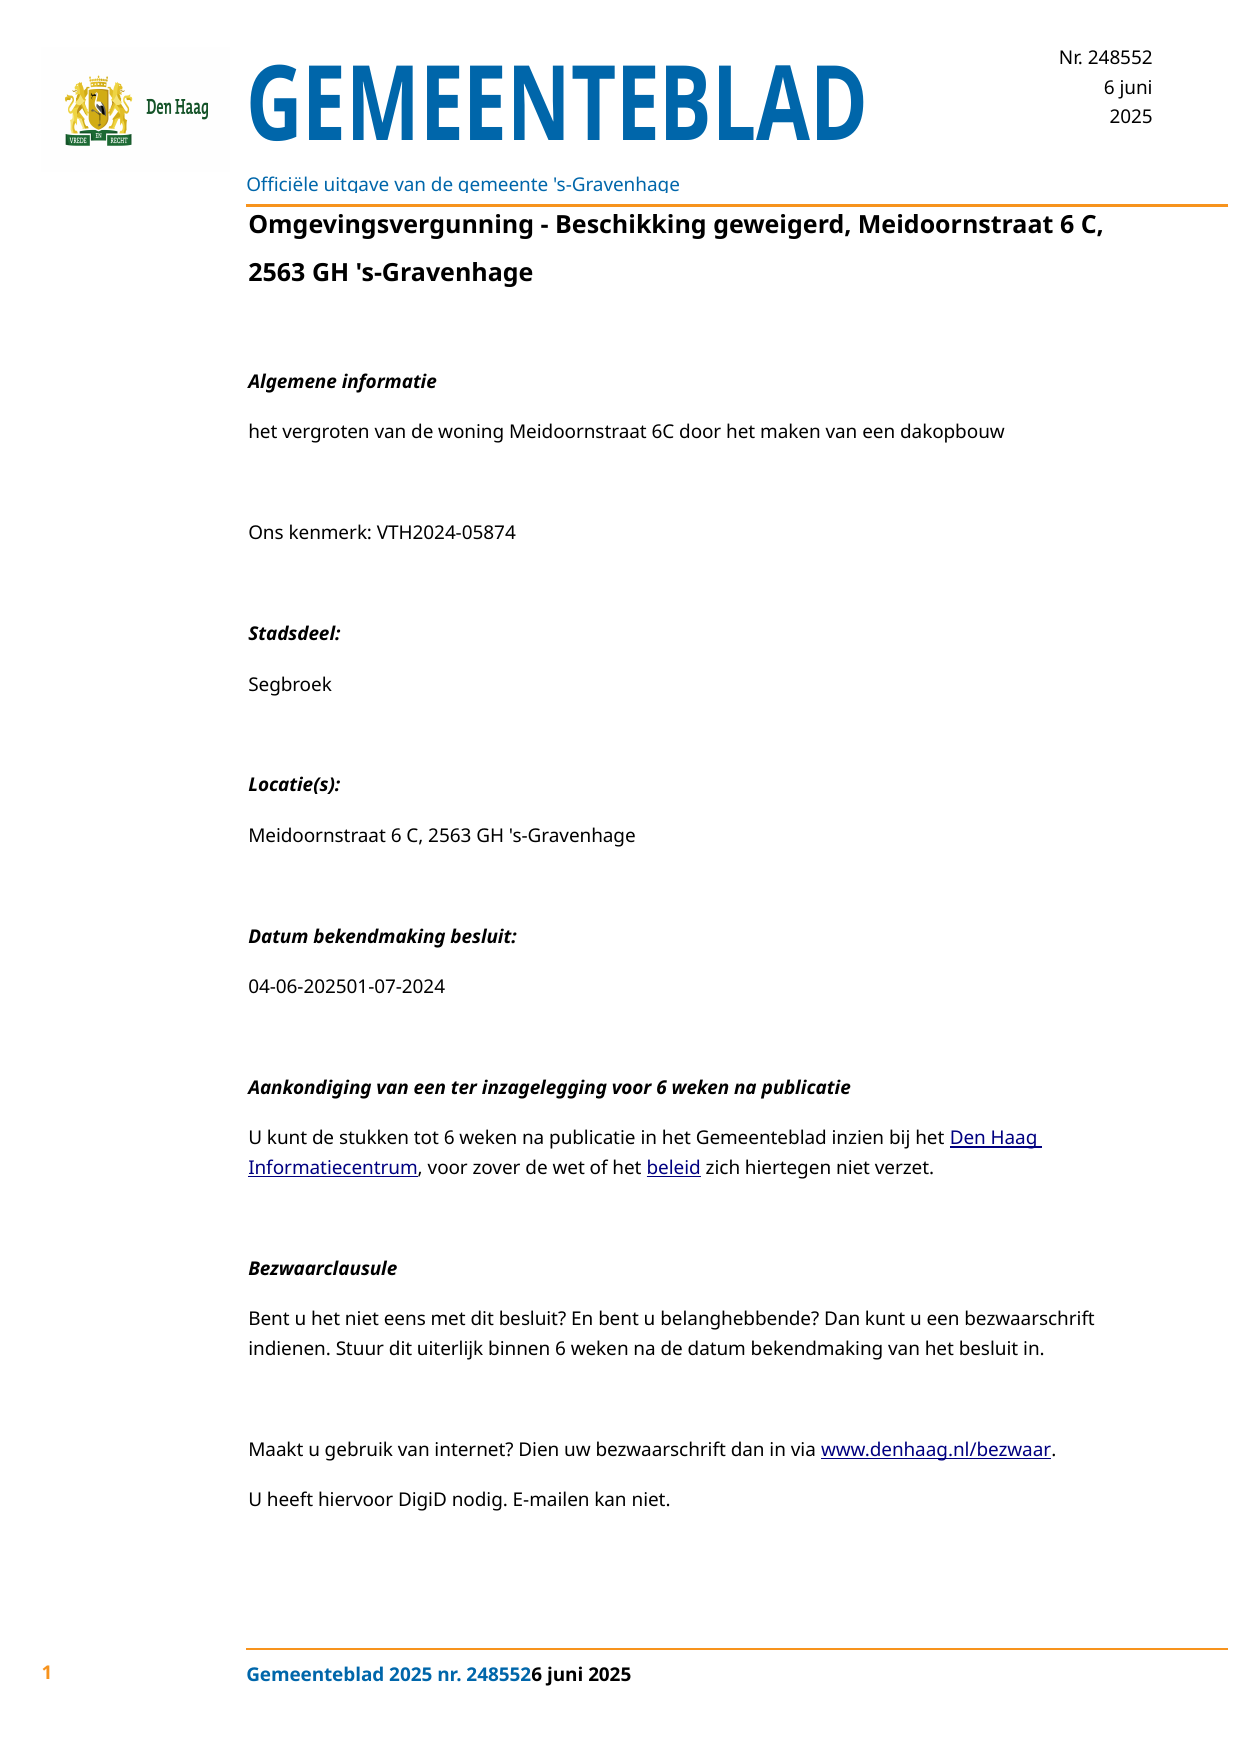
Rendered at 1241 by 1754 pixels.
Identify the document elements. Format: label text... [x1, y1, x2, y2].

picture [41, 47, 231, 172]
text Bent u het niet eens met dit besluit? En bent u belanghebbende? Dan kunt u een bezwaarschrift indienen. Stuur dit uiterlijk binnen 6 weken na de datum bekendmaking van het besluit in. [248, 1305, 1152, 1361]
text het vergroten van de woning Meidoornstraat 6C door het maken van een dakopbouw [248, 419, 1152, 444]
text Aankondiging van een ter inzagelegging voor 6 weken na publicatie [248, 1074, 1152, 1100]
text Datum bekendmaking besluit: [248, 923, 1152, 949]
text Stadsdeel: [248, 620, 1152, 646]
text Bezwaarclausule [248, 1255, 1152, 1281]
text U kunt de stukken tot 6 weken na publicatie in het Gemeenteblad inzien bij het Den Haag Informatiecentrum, voor zover de wet of het beleid zich hiertegen niet verzet. [248, 1124, 1152, 1180]
text Segbroek [248, 671, 1152, 697]
text 04-06-202501-07-2024 [248, 973, 1152, 999]
text Omgevingsvergunning - Beschikking geweigerd, Meidoornstraat 6 C, 2563 GH 's-Gravenhage [248, 207, 1152, 288]
text Meidoornstraat 6 C, 2563 GH 's-Gravenhage [248, 822, 1152, 848]
text Maakt u gebruik van internet? Dien uw bezwaarschrift dan in via www.denhaag.nl/bezwaar. [248, 1436, 1152, 1462]
text U heeft hiervoor DigiD nodig. E-mailen kan niet. [248, 1486, 1152, 1512]
text Locatie(s): [248, 772, 1152, 797]
text Algemene informatie [248, 368, 1152, 394]
text Ons kenmerk: VTH2024-05874 [248, 519, 1152, 545]
